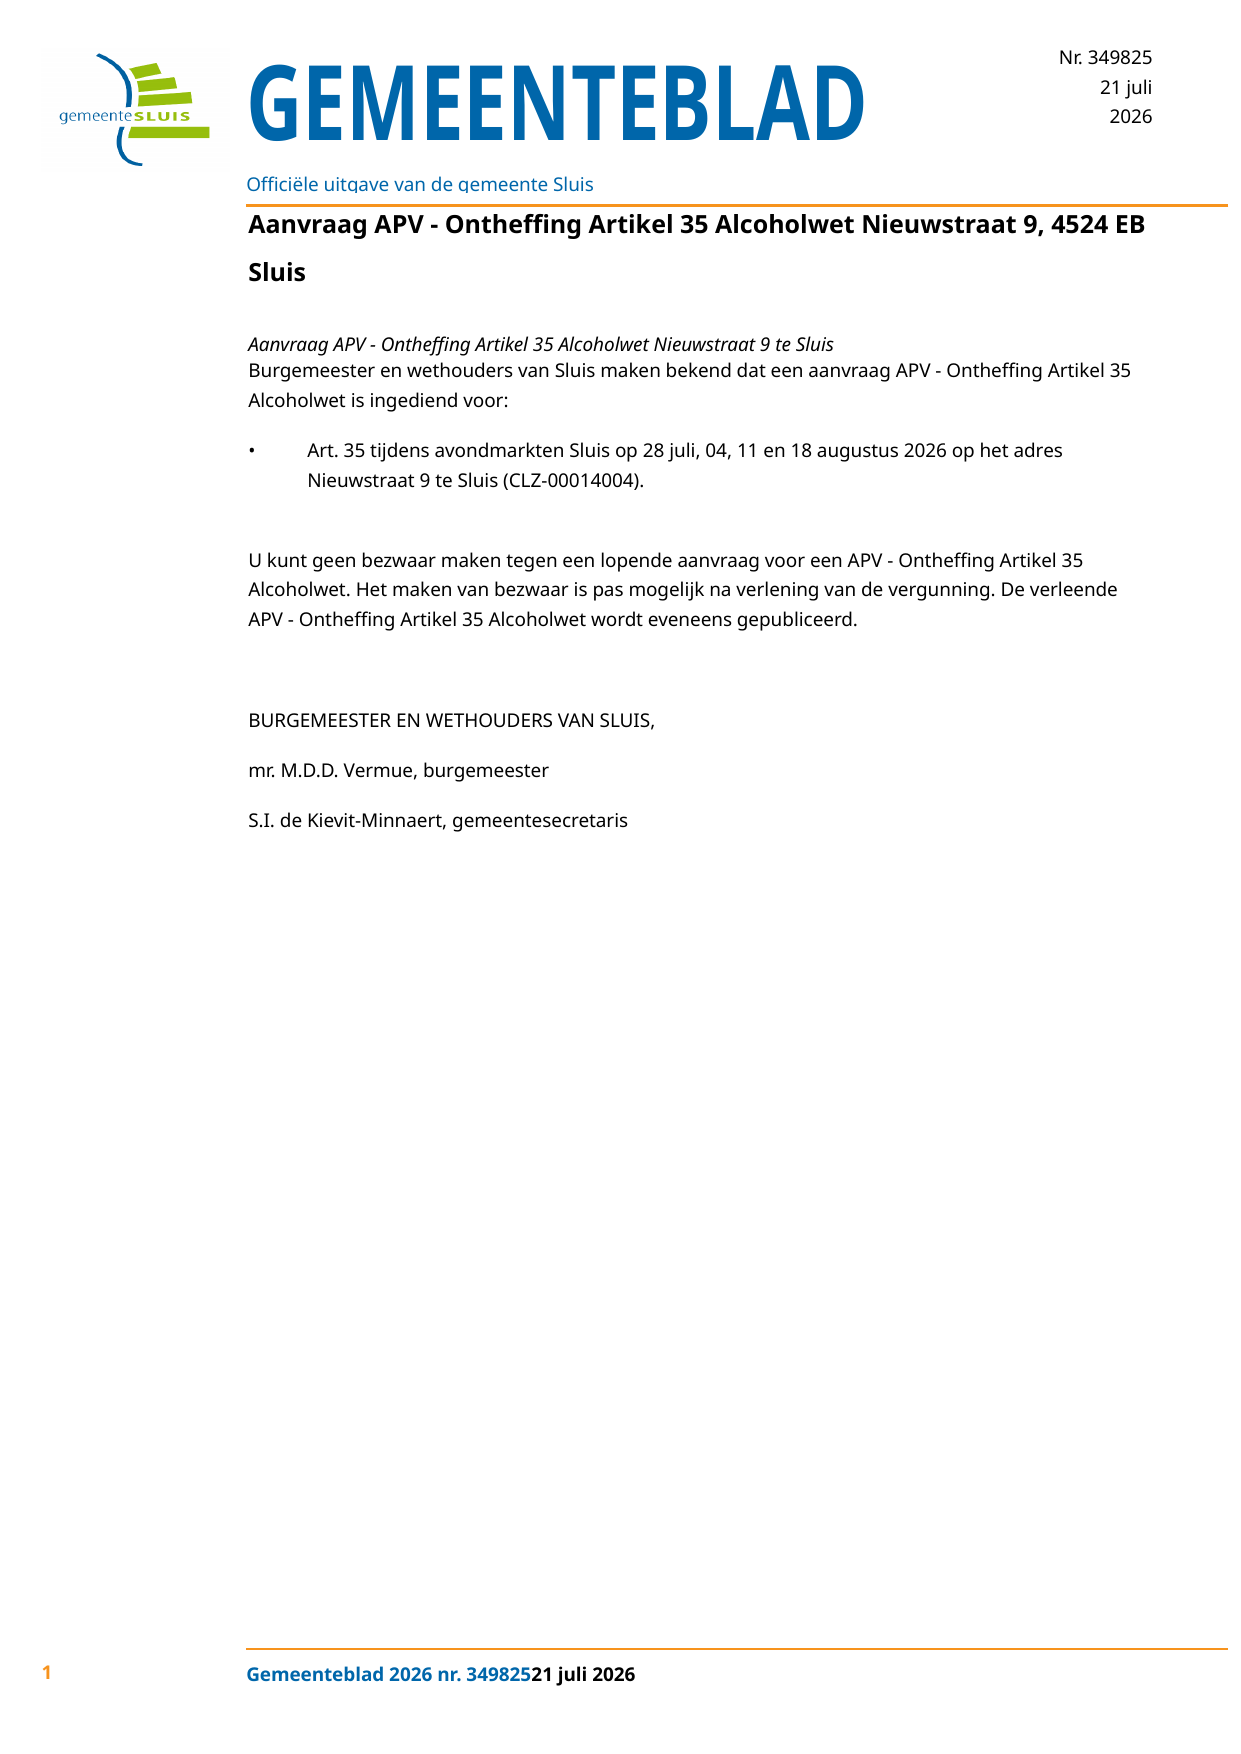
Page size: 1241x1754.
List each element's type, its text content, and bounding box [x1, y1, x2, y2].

text U kunt geen bezwaar maken tegen een lopende aanvraag voor een APV - Ontheffing Artikel 35 Alcoholwet. Het maken van bezwaar is pas mogelijk na verlening van de vergunning. De verleende APV - Ontheffing Artikel 35 Alcoholwet wordt eveneens gepubliceerd. [248, 547, 1152, 632]
text BURGEMEESTER EN WETHOUDERS VAN SLUIS, [248, 707, 1152, 732]
text mr. M.D.D. Vermue, burgemeester [248, 757, 1152, 783]
text S.I. de Kievit-Minnaert, gemeentesecretaris [248, 808, 1152, 833]
text Aanvraag APV - Ontheffing Artikel 35 Alcoholwet Nieuwstraat 9 te Sluis [248, 331, 1152, 357]
text Burgemeester en wethouders van Sluis maken bekend dat een aanvraag APV - Ontheffing Artikel 35 Alcoholwet is ingediend voor: [248, 357, 1152, 412]
picture [41, 47, 231, 172]
list Art. 35 tijdens avondmarkten Sluis op 28 juli, 04, 11 en 18 augustus 2026 op het adres Nieuwstraat 9 te Sluis (CLZ-00014004). [248, 437, 1152, 492]
text Aanvraag APV - Ontheffing Artikel 35 Alcoholwet Nieuwstraat 9, 4524 EB Sluis [248, 207, 1152, 288]
